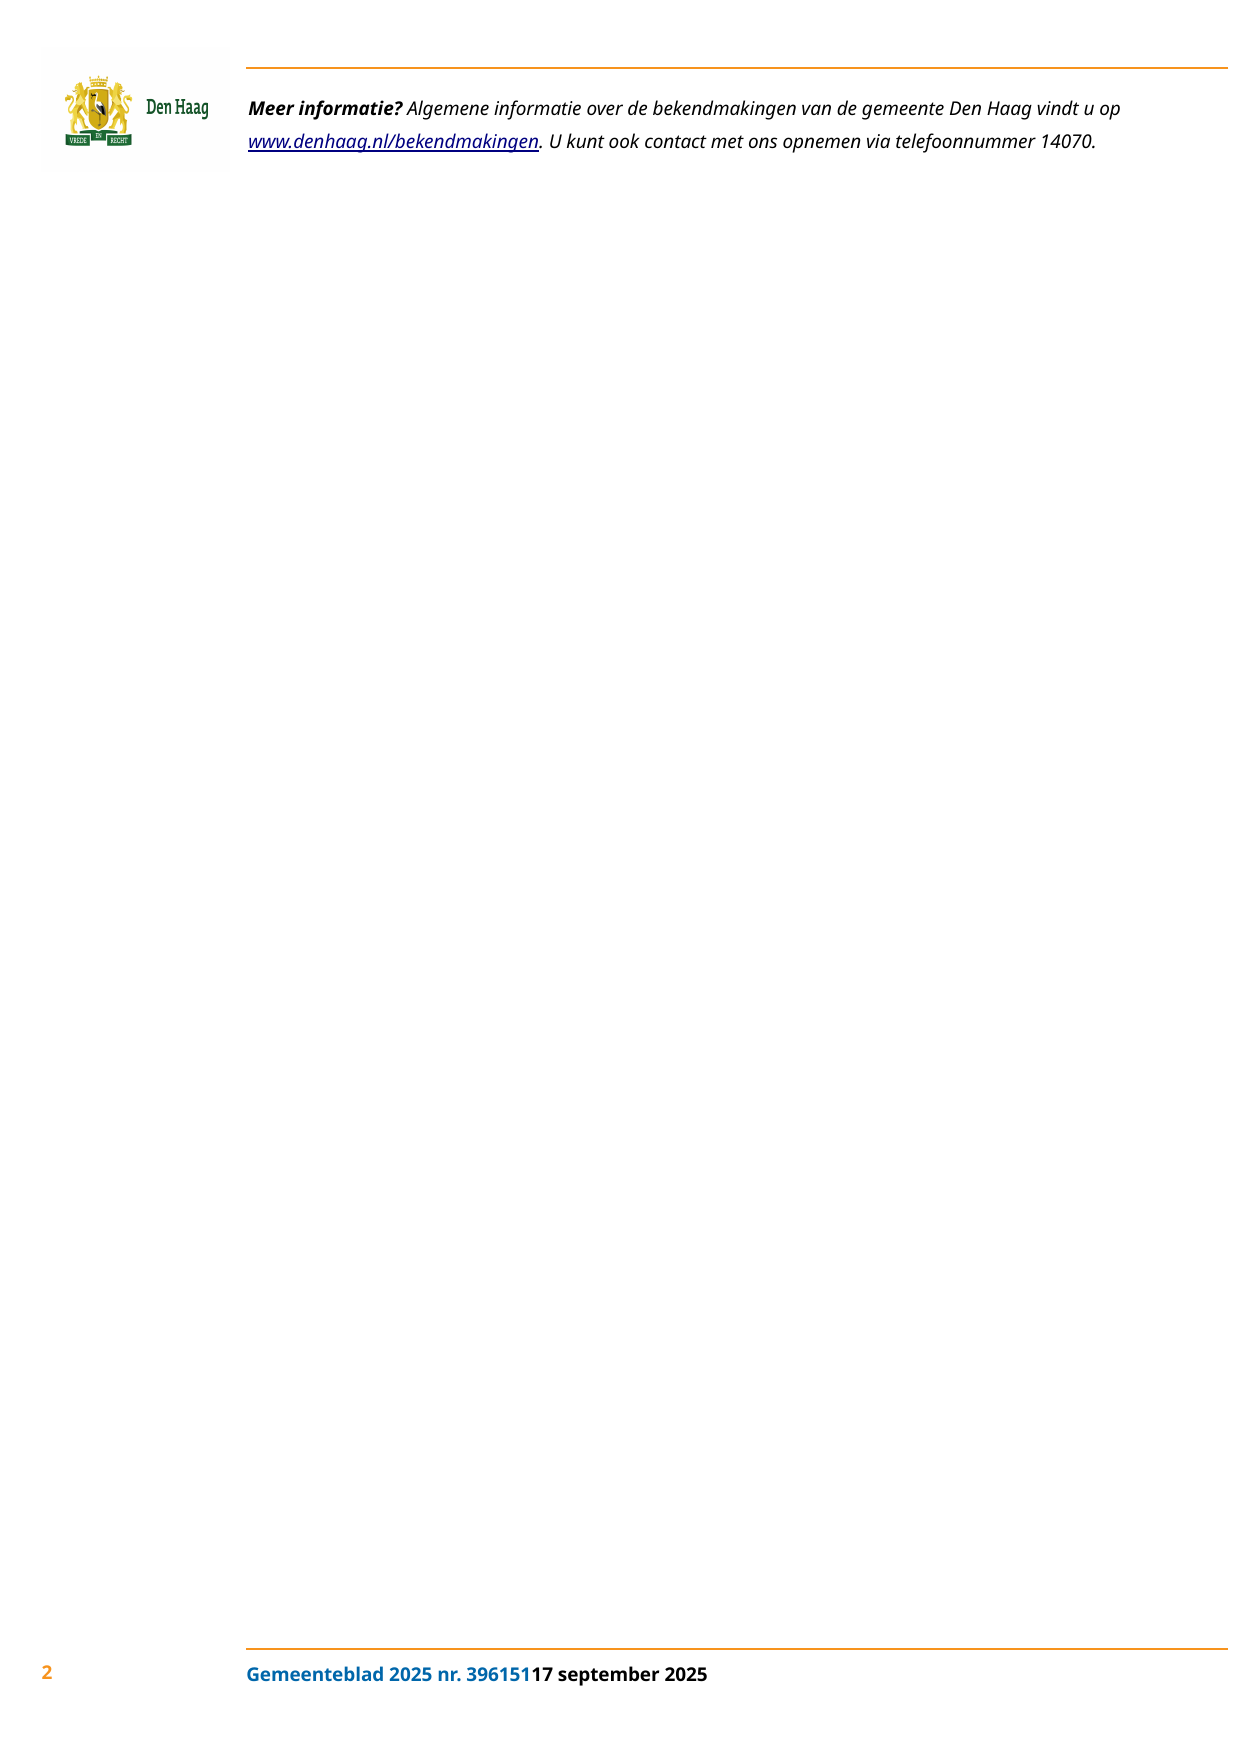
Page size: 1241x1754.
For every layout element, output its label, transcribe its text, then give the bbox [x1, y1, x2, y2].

picture [41, 47, 231, 172]
text Meer informatie? Algemene informatie over de bekendmakingen van de gemeente Den Haag vindt u op www.denhaag.nl/bekendmakingen. U kunt ook contact met ons opnemen via telefoonnummer 14070. [248, 95, 1152, 154]
